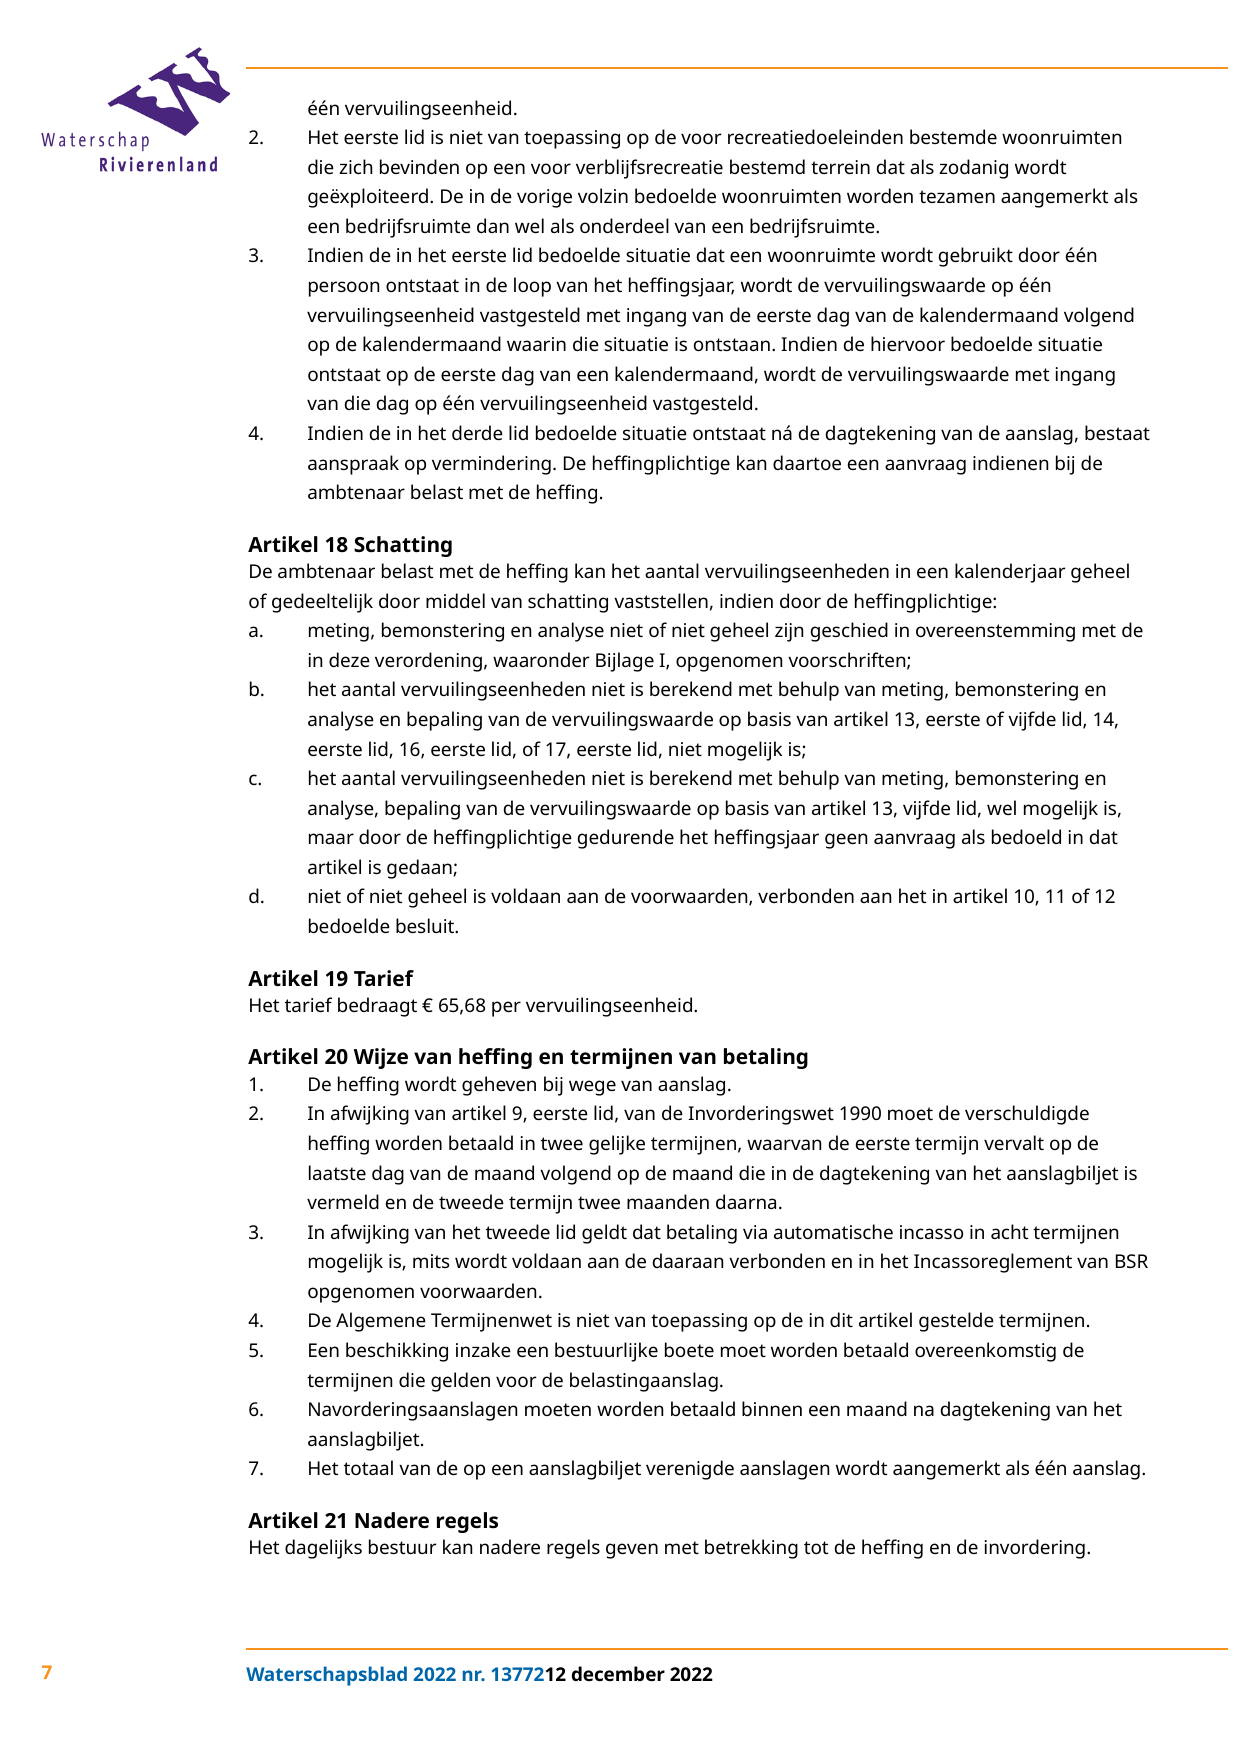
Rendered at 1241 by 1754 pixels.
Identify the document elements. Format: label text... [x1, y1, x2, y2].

text Artikel 20 Wijze van heffing en termijnen van betaling [248, 1042, 1152, 1071]
text Artikel 21 Nadere regels [248, 1506, 1152, 1534]
list De heffing wordt geheven bij wege van aanslag. [248, 1071, 1152, 1097]
text De ambtenaar belast met de heffing kan het aantal vervuilingseenheden in een kalenderjaar geheel of gedeeltelijk door middel van schatting vaststellen, indien door de heffingplichtige: [248, 558, 1152, 613]
list niet of niet geheel is voldaan aan de voorwaarden, verbonden aan het in artikel 10, 11 of 12 bedoelde besluit. [248, 884, 1152, 939]
text Het tarief bedraagt € 65,68 per vervuilingseenheid. [248, 992, 1152, 1018]
list Indien de in het eerste lid bedoelde situatie dat een woonruimte wordt gebruikt door één persoon ontstaat in de loop van het heffingsjaar, wordt de vervuilingswaarde op één vervuilingseenheid vastgesteld met ingang van de eerste dag van de kalendermaand volgend op de kalendermaand waarin die situatie is ontstaan. Indien de hiervoor bedoelde situatie ontstaat op de eerste dag van een kalendermaand, wordt de vervuilingswaarde met ingang van die dag op één vervuilingseenheid vastgesteld. [248, 243, 1152, 416]
list Het eerste lid is niet van toepassing op de voor recreatiedoeleinden bestemde woonruimten die zich bevinden op een voor verblijfsrecreatie bestemd terrein dat als zodanig wordt geëxploiteerd. De in de vorige volzin bedoelde woonruimten worden tezamen aangemerkt als een bedrijfsruimte dan wel als onderdeel van een bedrijfsruimte. [248, 124, 1152, 239]
list meting, bemonstering en analyse niet of niet geheel zijn geschied in overeenstemming met de in deze verordening, waaronder Bijlage I, opgenomen voorschriften; [248, 617, 1152, 673]
picture [41, 47, 231, 172]
list één vervuilingseenheid. [248, 95, 1152, 121]
list Indien de in het derde lid bedoelde situatie ontstaat ná de dagtekening van de aanslag, bestaat aanspraak op vermindering. De heffingplichtige kan daartoe een aanvraag indienen bij de ambtenaar belast met de heffing. [248, 420, 1152, 505]
list In afwijking van artikel 9, eerste lid, van de Invorderingswet 1990 moet de verschuldigde heffing worden betaald in twee gelijke termijnen, waarvan de eerste termijn vervalt op de laatste dag van de maand volgend op de maand die in de dagtekening van het aanslagbiljet is vermeld en de tweede termijn twee maanden daarna. [248, 1101, 1152, 1215]
list Een beschikking inzake een bestuurlijke boete moet worden betaald overeenkomstig de termijnen die gelden voor de belastingaanslag. [248, 1337, 1152, 1392]
list het aantal vervuilingseenheden niet is berekend met behulp van meting, bemonstering en analyse, bepaling van de vervuilingswaarde op basis van artikel 13, vijfde lid, wel mogelijk is, maar door de heffingplichtige gedurende het heffingsjaar geen aanvraag als bedoeld in dat artikel is gedaan; [248, 765, 1152, 880]
list het aantal vervuilingseenheden niet is berekend met behulp van meting, bemonstering en analyse en bepaling van de vervuilingswaarde op basis van artikel 13, eerste of vijfde lid, 14, eerste lid, 16, eerste lid, of 17, eerste lid, niet mogelijk is; [248, 677, 1152, 761]
list De Algemene Termijnenwet is niet van toepassing op de in dit artikel gestelde termijnen. [248, 1308, 1152, 1333]
text Het dagelijks bestuur kan nadere regels geven met betrekking tot de heffing en de invordering. [248, 1534, 1152, 1560]
text Artikel 18 Schatting [248, 530, 1152, 558]
list Het totaal van de op een aanslagbiljet verenigde aanslagen wordt aangemerkt als één aanslag. [248, 1456, 1152, 1481]
list Navorderingsaanslagen moeten worden betaald binnen een maand na dagtekening van het aanslagbiljet. [248, 1396, 1152, 1452]
text Artikel 19 Tarief [248, 964, 1152, 992]
list In afwijking van het tweede lid geldt dat betaling via automatische incasso in acht termijnen mogelijk is, mits wordt voldaan aan de daaraan verbonden en in het Incassoreglement van BSR opgenomen voorwaarden. [248, 1219, 1152, 1304]
